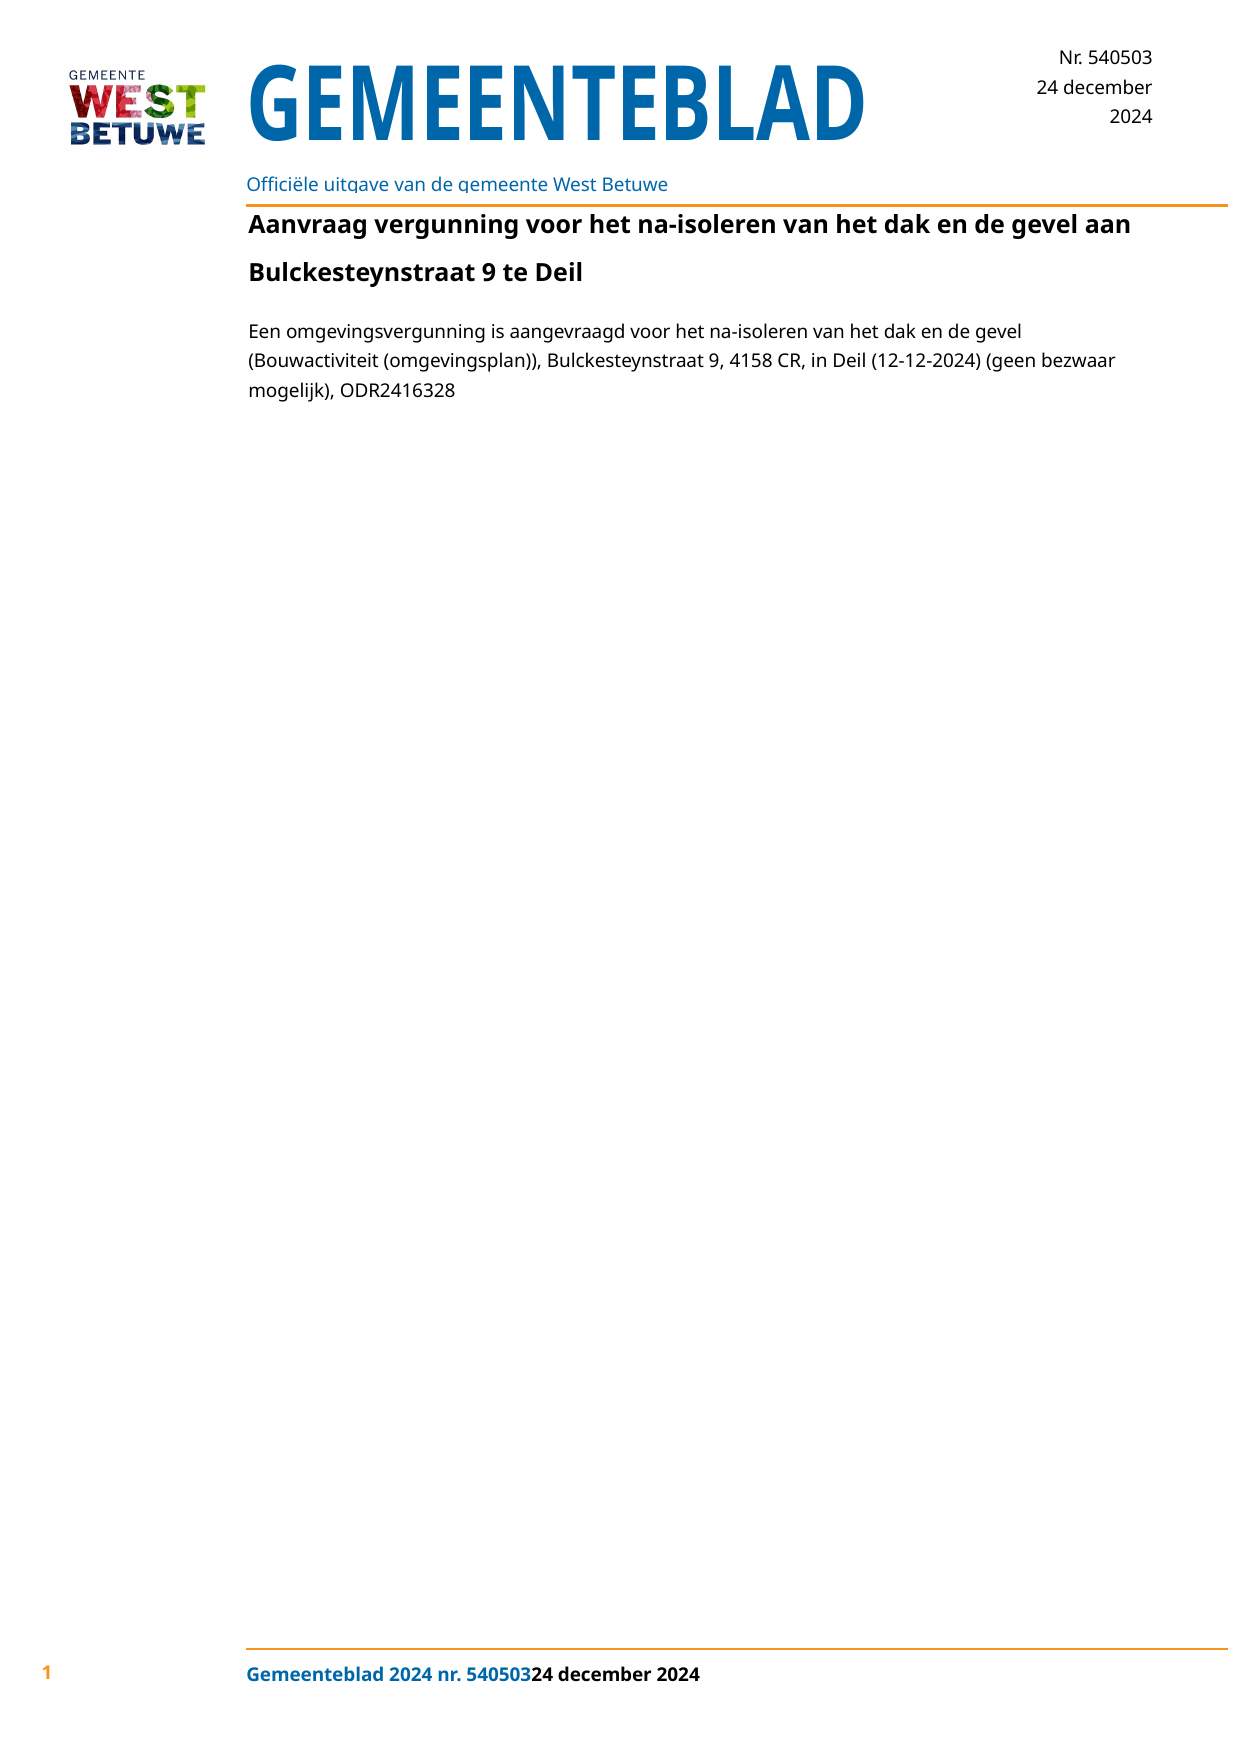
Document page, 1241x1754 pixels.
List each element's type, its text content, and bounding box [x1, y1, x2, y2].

text Een omgevingsvergunning is aangevraagd voor het na-isoleren van het dak en de gevel (Bouwactiviteit (omgevingsplan)), Bulckesteynstraat 9, 4158 CR, in Deil (12-12-2024) (geen bezwaar mogelijk), ODR2416328 [248, 318, 1152, 403]
text Aanvraag vergunning voor het na-isoleren van het dak en de gevel aan Bulckesteynstraat 9 te Deil [248, 207, 1152, 288]
picture [41, 47, 231, 172]
